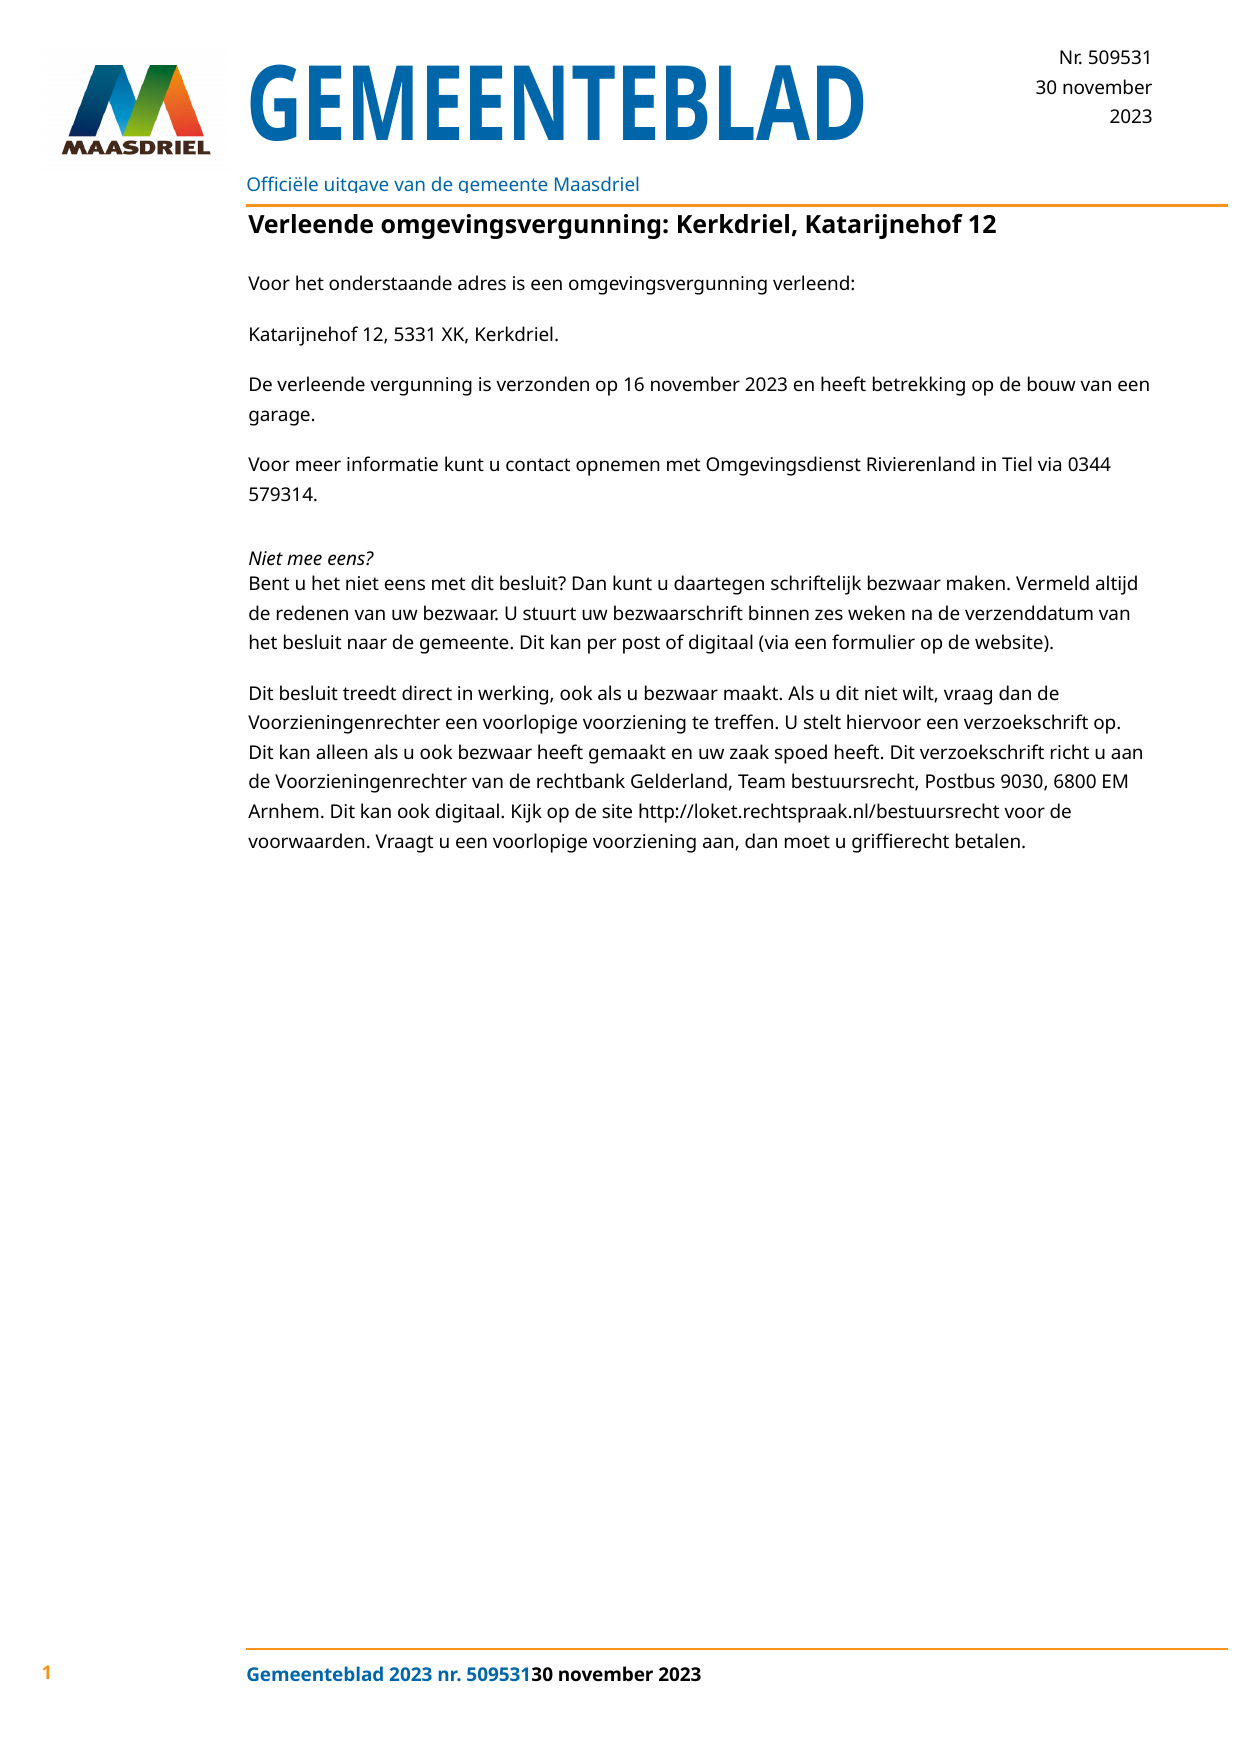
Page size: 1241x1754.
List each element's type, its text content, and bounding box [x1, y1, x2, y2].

text Katarijnehof 12, 5331 XK, Kerkdriel. [248, 321, 1152, 346]
text Voor het onderstaande adres is een omgevingsvergunning verleend: [248, 270, 1152, 296]
text Verleende omgevingsvergunning: Kerkdriel, Katarijnehof 12 [248, 207, 1152, 241]
text Dit besluit treedt direct in werking, ook als u bezwaar maakt. Als u dit niet wilt, vraag dan de Voorzieningenrechter een voorlopige voorziening te treffen. U stelt hiervoor een verzoekschrift op. Dit kan alleen als u ook bezwaar heeft gemaakt en uw zaak spoed heeft. Dit verzoekschrift richt u aan de Voorzieningenrechter van de rechtbank Gelderland, Team bestuursrecht, Postbus 9030, 6800 EM Arnhem. Dit kan ook digitaal. Kijk op de site http://loket.rechtspraak.nl/bestuursrecht voor de voorwaarden. Vraagt u een voorlopige voorziening aan, dan moet u griffierecht betalen. [248, 680, 1152, 854]
picture [41, 47, 231, 172]
text Voor meer informatie kunt u contact opnemen met Omgevingsdienst Rivierenland in Tiel via 0344 579314. [248, 451, 1152, 506]
text Niet mee eens? [248, 545, 1152, 570]
text Bent u het niet eens met dit besluit? Dan kunt u daartegen schriftelijk bezwaar maken. Vermeld altijd de redenen van uw bezwaar. U stuurt uw bezwaarschrift binnen zes weken na de verzenddatum van het besluit naar de gemeente. Dit kan per post of digitaal (via een formulier op de website). [248, 570, 1152, 655]
text De verleende vergunning is verzonden op 16 november 2023 en heeft betrekking op de bouw van een garage. [248, 371, 1152, 426]
